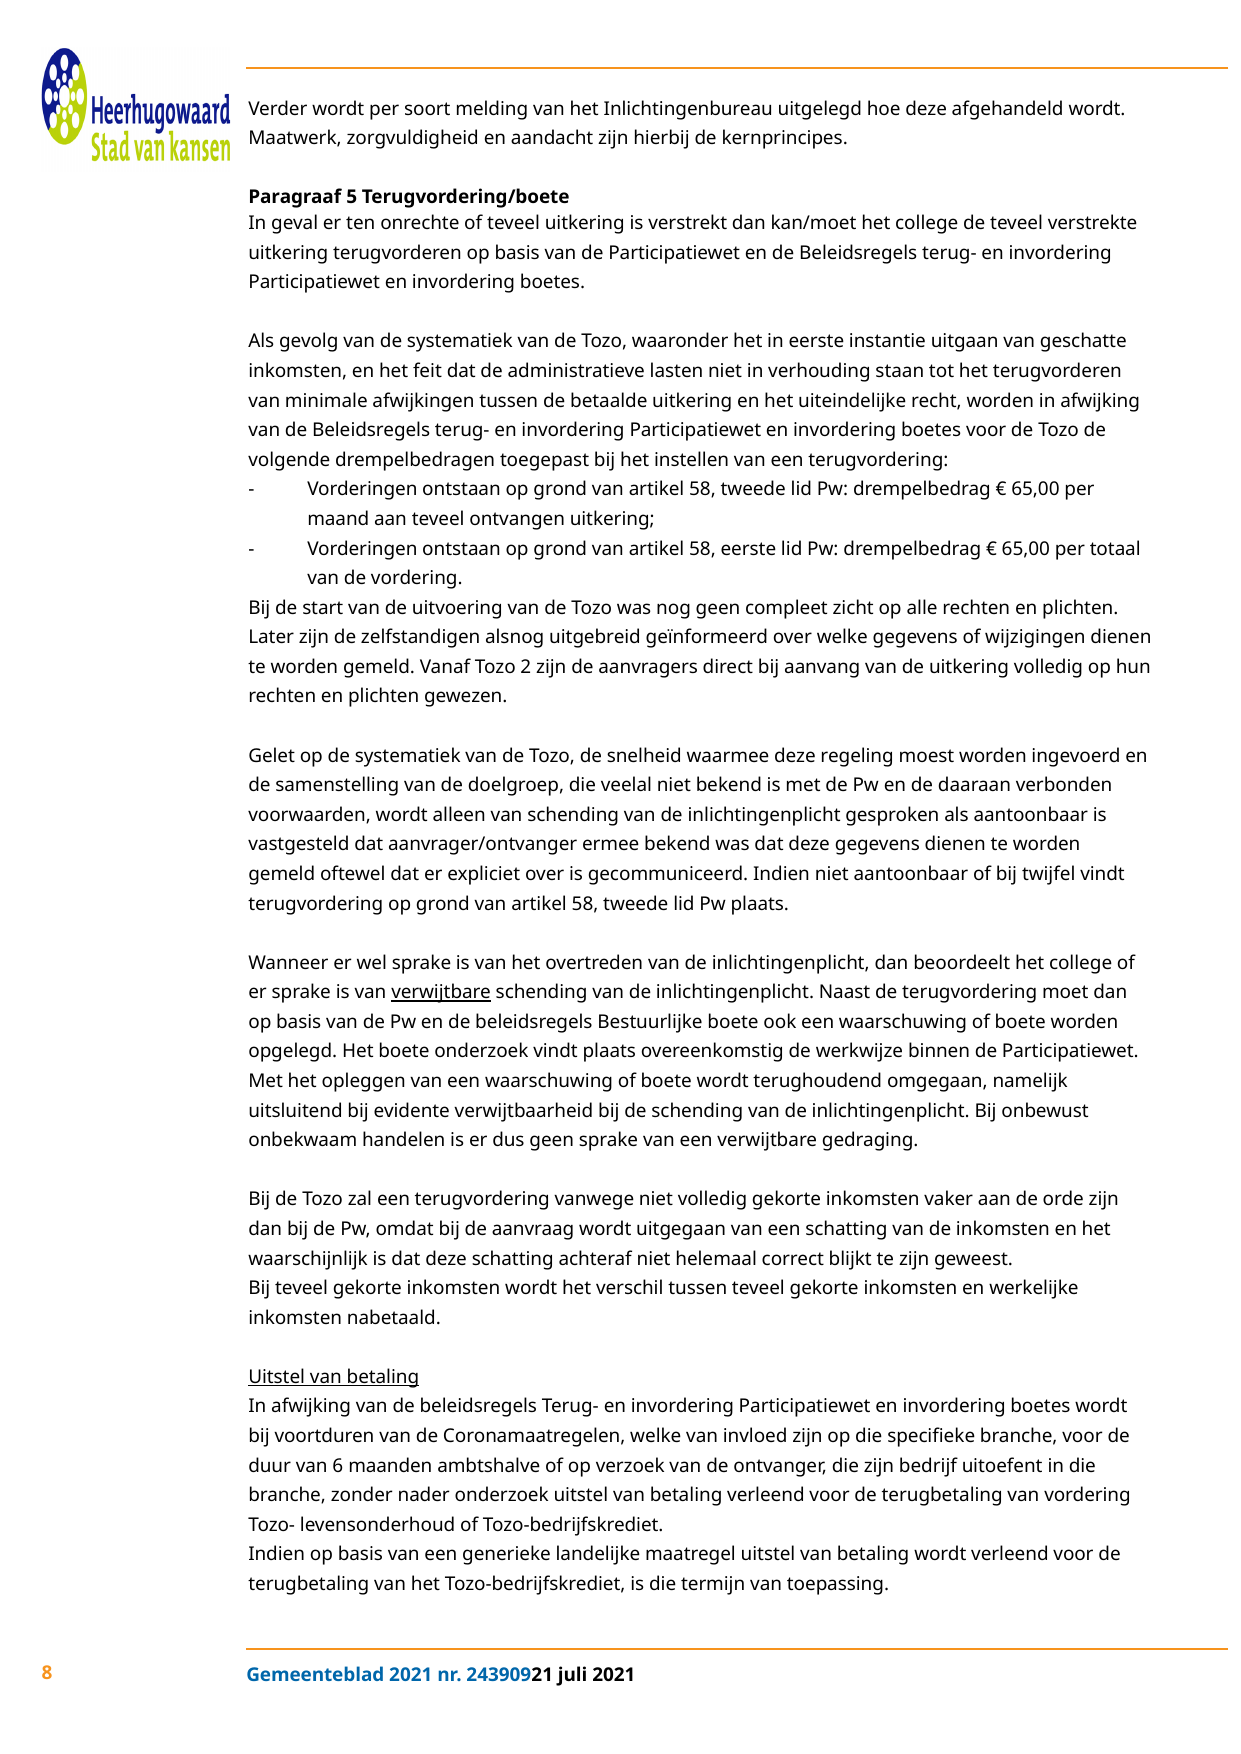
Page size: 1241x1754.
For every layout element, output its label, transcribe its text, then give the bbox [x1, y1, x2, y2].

text Met het opleggen van een waarschuwing of boete wordt terughoudend omgegaan, namelijk uitsluitend bij evidente verwijtbaarheid bij de schending van de inlichtingenplicht. Bij onbewust onbekwaam handelen is er dus geen sprake van een verwijtbare gedraging. [248, 1067, 1152, 1152]
text In afwijking van de beleidsregels Terug- en invordering Participatiewet en invordering boetes wordt bij voortduren van de Coronamaatregelen, welke van invloed zijn op die specifieke branche, voor de duur van 6 maanden ambtshalve of op verzoek van de ontvanger, die zijn bedrijf uitoefent in die branche, zonder nader onderzoek uitstel van betaling verleend voor de terugbetaling van vordering Tozo- levensonderhoud of Tozo-bedrijfskrediet. [248, 1393, 1152, 1537]
text Uitstel van betaling [248, 1363, 1152, 1389]
text Bij de start van de uitvoering van de Tozo was nog geen compleet zicht op alle rechten en plichten. Later zijn de zelfstandigen alsnog uitgebreid geïnformeerd over welke gegevens of wijzigingen dienen te worden gemeld. Vanaf Tozo 2 zijn de aanvragers direct bij aanvang van de uitkering volledig op hun rechten en plichten gewezen. [248, 594, 1152, 708]
text Als gevolg van de systematiek van de Tozo, waaronder het in eerste instantie uitgaan van geschatte inkomsten, en het feit dat de administratieve lasten niet in verhouding staan tot het terugvorderen van minimale afwijkingen tussen de betaalde uitkering en het uiteindelijke recht, worden in afwijking van de Beleidsregels terug- en invordering Participatiewet en invordering boetes voor de Tozo de volgende drempelbedragen toegepast bij het instellen van een terugvordering: [248, 328, 1152, 472]
list Vorderingen ontstaan op grond van artikel 58, tweede lid Pw: drempelbedrag € 65,00 per maand aan teveel ontvangen uitkering; [248, 476, 1152, 531]
text Bij de Tozo zal een terugvordering vanwege niet volledig gekorte inkomsten vaker aan de orde zijn dan bij de Pw, omdat bij de aanvraag wordt uitgegaan van een schatting van de inkomsten en het waarschijnlijk is dat deze schatting achteraf niet helemaal correct blijkt te zijn geweest. [248, 1186, 1152, 1270]
list Vorderingen ontstaan op grond van artikel 58, eerste lid Pw: drempelbedrag € 65,00 per totaal van de vordering. [248, 535, 1152, 590]
text Verder wordt per soort melding van het Inlichtingenbureau uitgelegd hoe deze afgehandeld wordt. Maatwerk, zorgvuldigheid en aandacht zijn hierbij de kernprincipes. [248, 95, 1152, 150]
picture [41, 47, 231, 172]
text Gelet op de systematiek van de Tozo, de snelheid waarmee deze regeling moest worden ingevoerd en de samenstelling van de doelgroep, die veelal niet bekend is met de Pw en de daaraan verbonden voorwaarden, wordt alleen van schending van de inlichtingenplicht gesproken als aantoonbaar is vastgesteld dat aanvrager/ontvanger ermee bekend was dat deze gegevens dienen te worden gemeld oftewel dat er expliciet over is gecommuniceerd. Indien niet aantoonbaar of bij twijfel vindt terugvordering op grond van artikel 58, tweede lid Pw plaats. [248, 742, 1152, 915]
text Bij teveel gekorte inkomsten wordt het verschil tussen teveel gekorte inkomsten en werkelijke inkomsten nabetaald. [248, 1274, 1152, 1329]
text Wanneer er wel sprake is van het overtreden van de inlichtingenplicht, dan beoordeelt het college of er sprake is van verwijtbare schending van de inlichtingenplicht. Naast de terugvordering moet dan op basis van de Pw en de beleidsregels Bestuurlijke boete ook een waarschuwing of boete worden opgelegd. Het boete onderzoek vindt plaats overeenkomstig de werkwijze binnen de Participatiewet. [248, 949, 1152, 1063]
text Indien op basis van een generieke landelijke maatregel uitstel van betaling wordt verleend voor de terugbetaling van het Tozo-bedrijfskrediet, is die termijn van toepassing. [248, 1541, 1152, 1596]
text In geval er ten onrechte of teveel uitkering is verstrekt dan kan/moet het college de teveel verstrekte uitkering terugvorderen op basis van de Participatiewet en de Beleidsregels terug- en invordering Participatiewet en invordering boetes. [248, 209, 1152, 294]
text Paragraaf 5 Terugvordering/boete [248, 183, 1152, 209]
